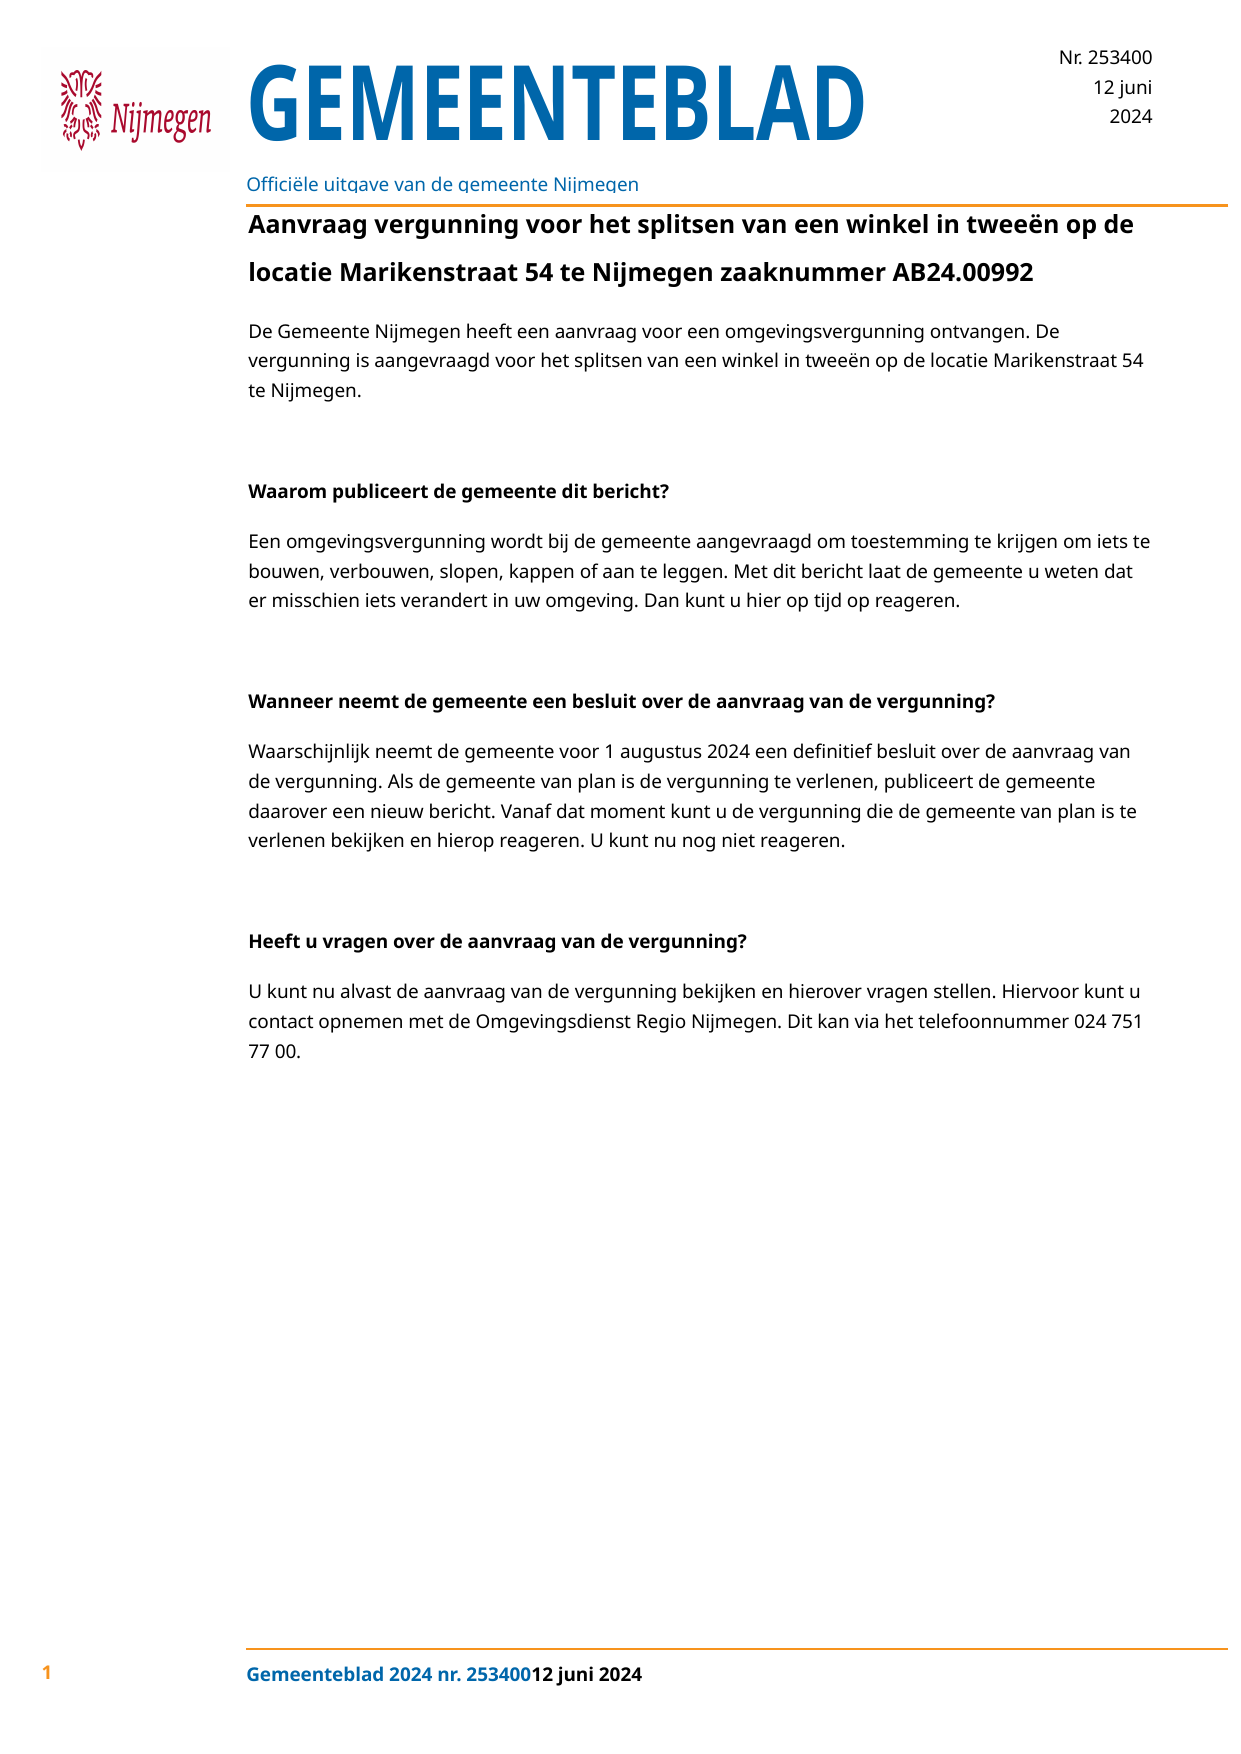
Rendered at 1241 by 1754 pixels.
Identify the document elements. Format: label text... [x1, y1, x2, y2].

picture [41, 47, 231, 172]
text Waarschijnlijk neemt de gemeente voor 1 augustus 2024 een definitief besluit over de aanvraag van de vergunning. Als de gemeente van plan is de vergunning te verlenen, publiceert de gemeente daarover een nieuw bericht. Vanaf dat moment kunt u de vergunning die de gemeente van plan is te verlenen bekijken en hierop reageren. U kunt nu nog niet reageren. [248, 739, 1152, 853]
text Waarom publiceert de gemeente dit bericht? [248, 478, 1152, 504]
text U kunt nu alvast de aanvraag van de vergunning bekijken en hierover vragen stellen. Hiervoor kunt u contact opnemen met de Omgevingsdienst Regio Nijmegen. Dit kan via het telefoonnummer 024 751 77 00. [248, 979, 1152, 1064]
text De Gemeente Nijmegen heeft een aanvraag voor een omgevingsvergunning ontvangen. De vergunning is aangevraagd voor het splitsen van een winkel in tweeën op de locatie Marikenstraat 54 te Nijmegen. [248, 318, 1152, 403]
text Een omgevingsvergunning wordt bij de gemeente aangevraagd om toestemming te krijgen om iets te bouwen, verbouwen, slopen, kappen of aan te leggen. Met dit bericht laat de gemeente u weten dat er misschien iets verandert in uw omgeving. Dan kunt u hier op tijd op reageren. [248, 528, 1152, 613]
text Heeft u vragen over de aanvraag van de vergunning? [248, 928, 1152, 954]
text Wanneer neemt de gemeente een besluit over de aanvraag van de vergunning? [248, 688, 1152, 714]
text Aanvraag vergunning voor het splitsen van een winkel in tweeën op de locatie Marikenstraat 54 te Nijmegen zaaknummer AB24.00992 [248, 207, 1152, 288]
